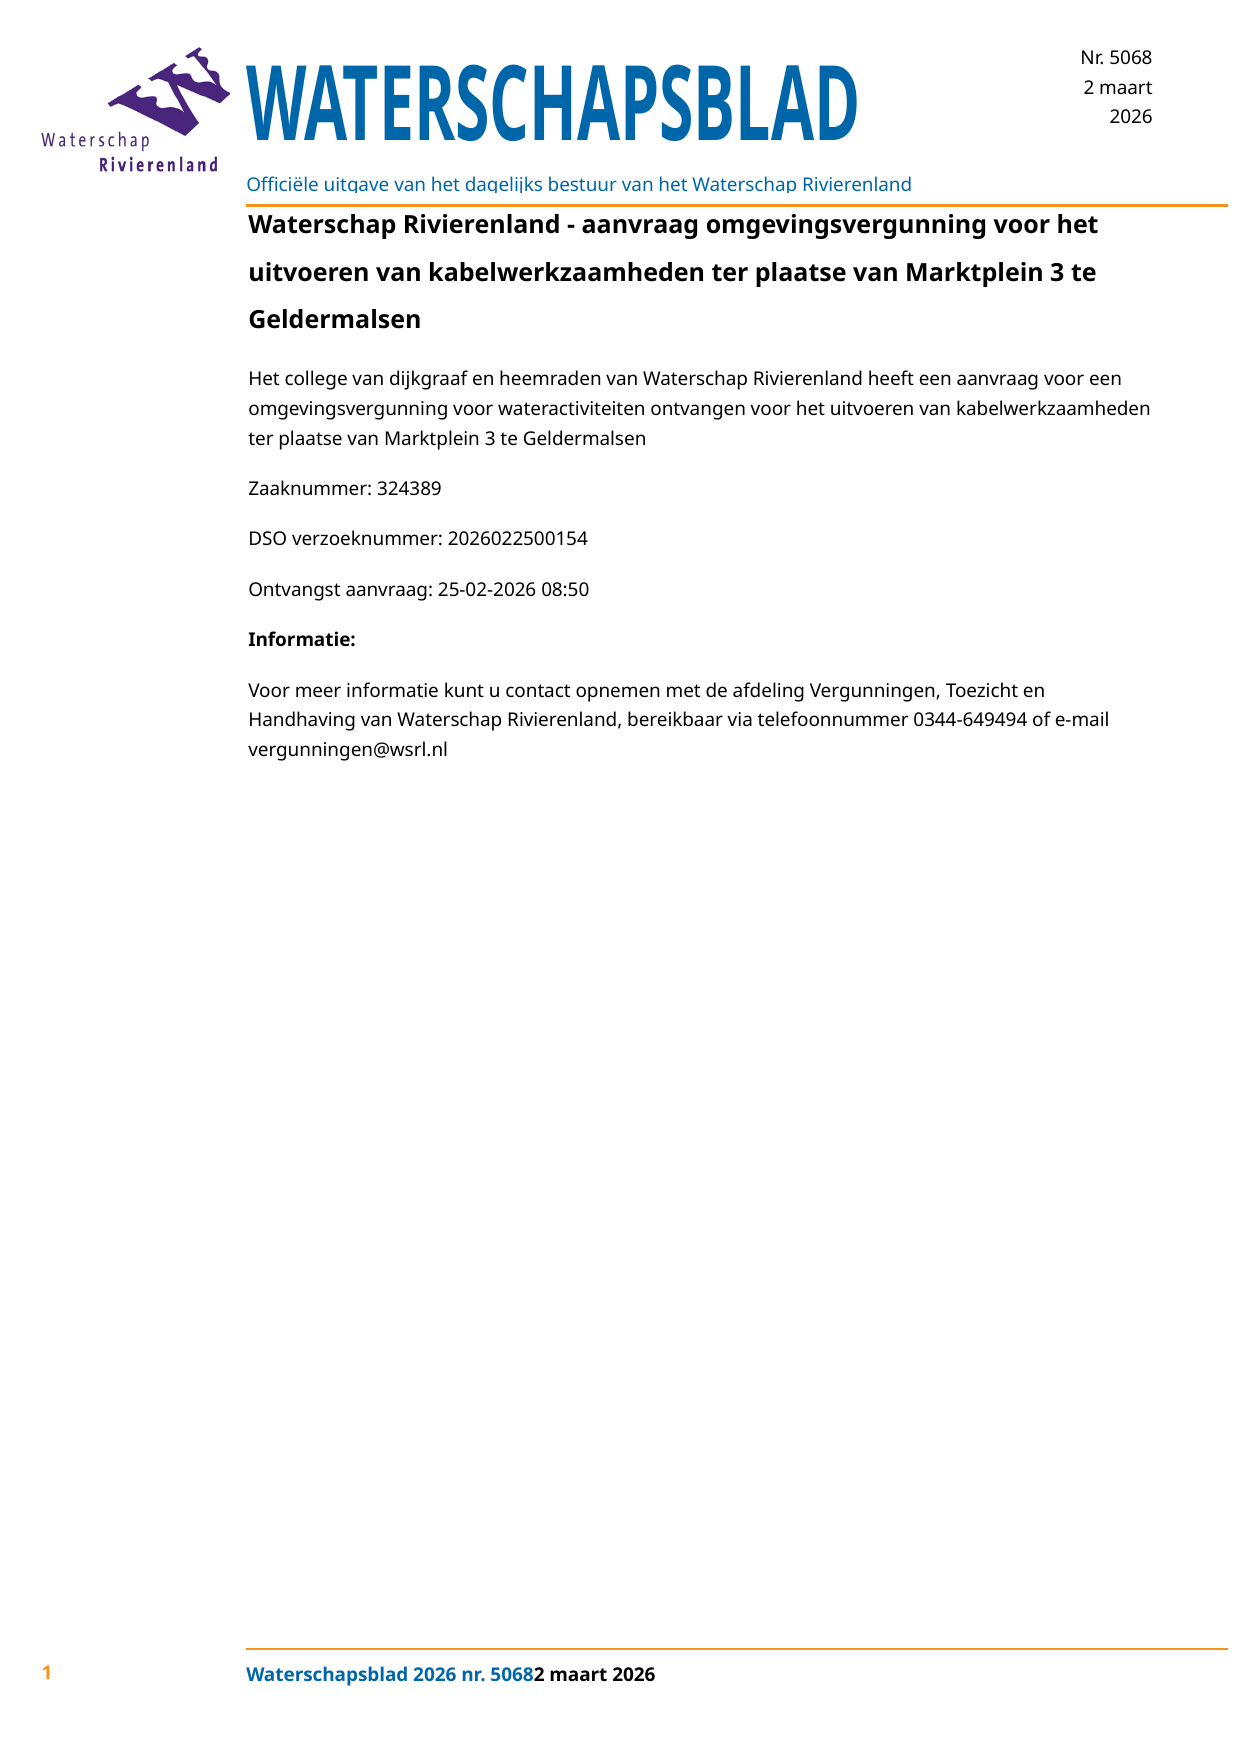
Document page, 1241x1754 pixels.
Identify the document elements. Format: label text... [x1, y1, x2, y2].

text Ontvangst aanvraag: 25-02-2026 08:50 [248, 576, 1152, 602]
picture [41, 47, 231, 172]
text Voor meer informatie kunt u contact opnemen met de afdeling Vergunningen, Toezicht en Handhaving van Waterschap Rivierenland, bereikbaar via telefoonnummer 0344-649494 of e-mail vergunningen@wsrl.nl [248, 677, 1152, 762]
text Informatie: [248, 626, 1152, 652]
text Waterschap Rivierenland - aanvraag omgevingsvergunning voor het uitvoeren van kabelwerkzaamheden ter plaatse van Marktplein 3 te Geldermalsen [248, 207, 1152, 336]
text DSO verzoeknummer: 2026022500154 [248, 526, 1152, 551]
text Zaaknummer: 324389 [248, 475, 1152, 501]
text Het college van dijkgraaf en heemraden van Waterschap Rivierenland heeft een aanvraag voor een omgevingsvergunning voor wateractiviteiten ontvangen voor het uitvoeren van kabelwerkzaamheden ter plaatse van Marktplein 3 te Geldermalsen [248, 366, 1152, 450]
